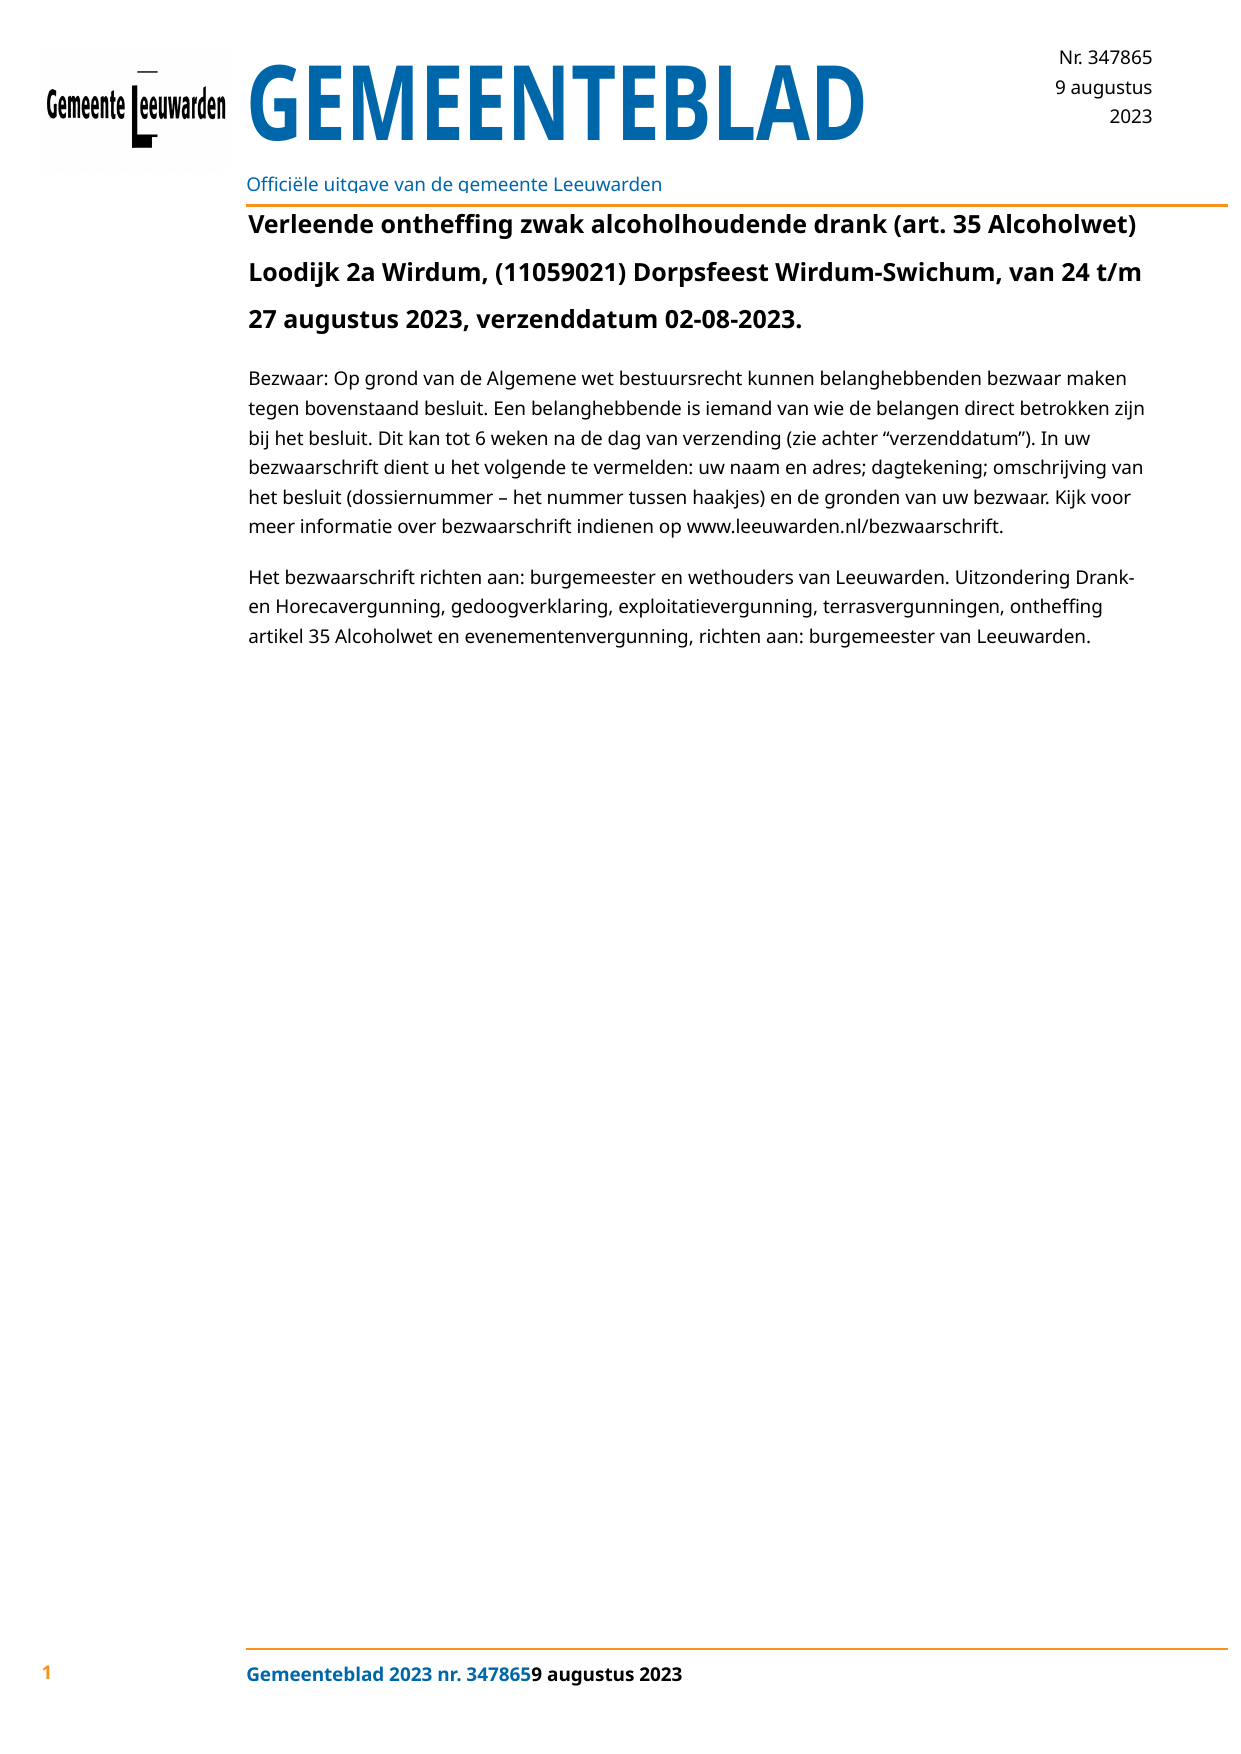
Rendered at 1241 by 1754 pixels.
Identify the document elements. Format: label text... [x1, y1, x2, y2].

text Verleende ontheffing zwak alcoholhoudende drank (art. 35 Alcoholwet) Loodijk 2a Wirdum, (11059021) Dorpsfeest Wirdum-Swichum, van 24 t/m 27 augustus 2023, verzenddatum 02-08-2023. [248, 207, 1152, 336]
picture [41, 47, 231, 172]
text Het bezwaarschrift richten aan: burgemeester en wethouders van Leeuwarden. Uitzondering Drank- en Horecavergunning, gedoogverklaring, exploitatievergunning, terrasvergunningen, ontheffing artikel 35 Alcoholwet en evenementenvergunning, richten aan: burgemeester van Leeuwarden. [248, 564, 1152, 649]
text Bezwaar: Op grond van de Algemene wet bestuursrecht kunnen belanghebbenden bezwaar maken tegen bovenstaand besluit. Een belanghebbende is iemand van wie de belangen direct betrokken zijn bij het besluit. Dit kan tot 6 weken na de dag van verzending (zie achter “verzenddatum”). In uw bezwaarschrift dient u het volgende te vermelden: uw naam en adres; dagtekening; omschrijving van het besluit (dossiernummer – het nummer tussen haakjes) en de gronden van uw bezwaar. Kijk voor meer informatie over bezwaarschrift indienen op www.leeuwarden.nl/bezwaarschrift. [248, 366, 1152, 539]
